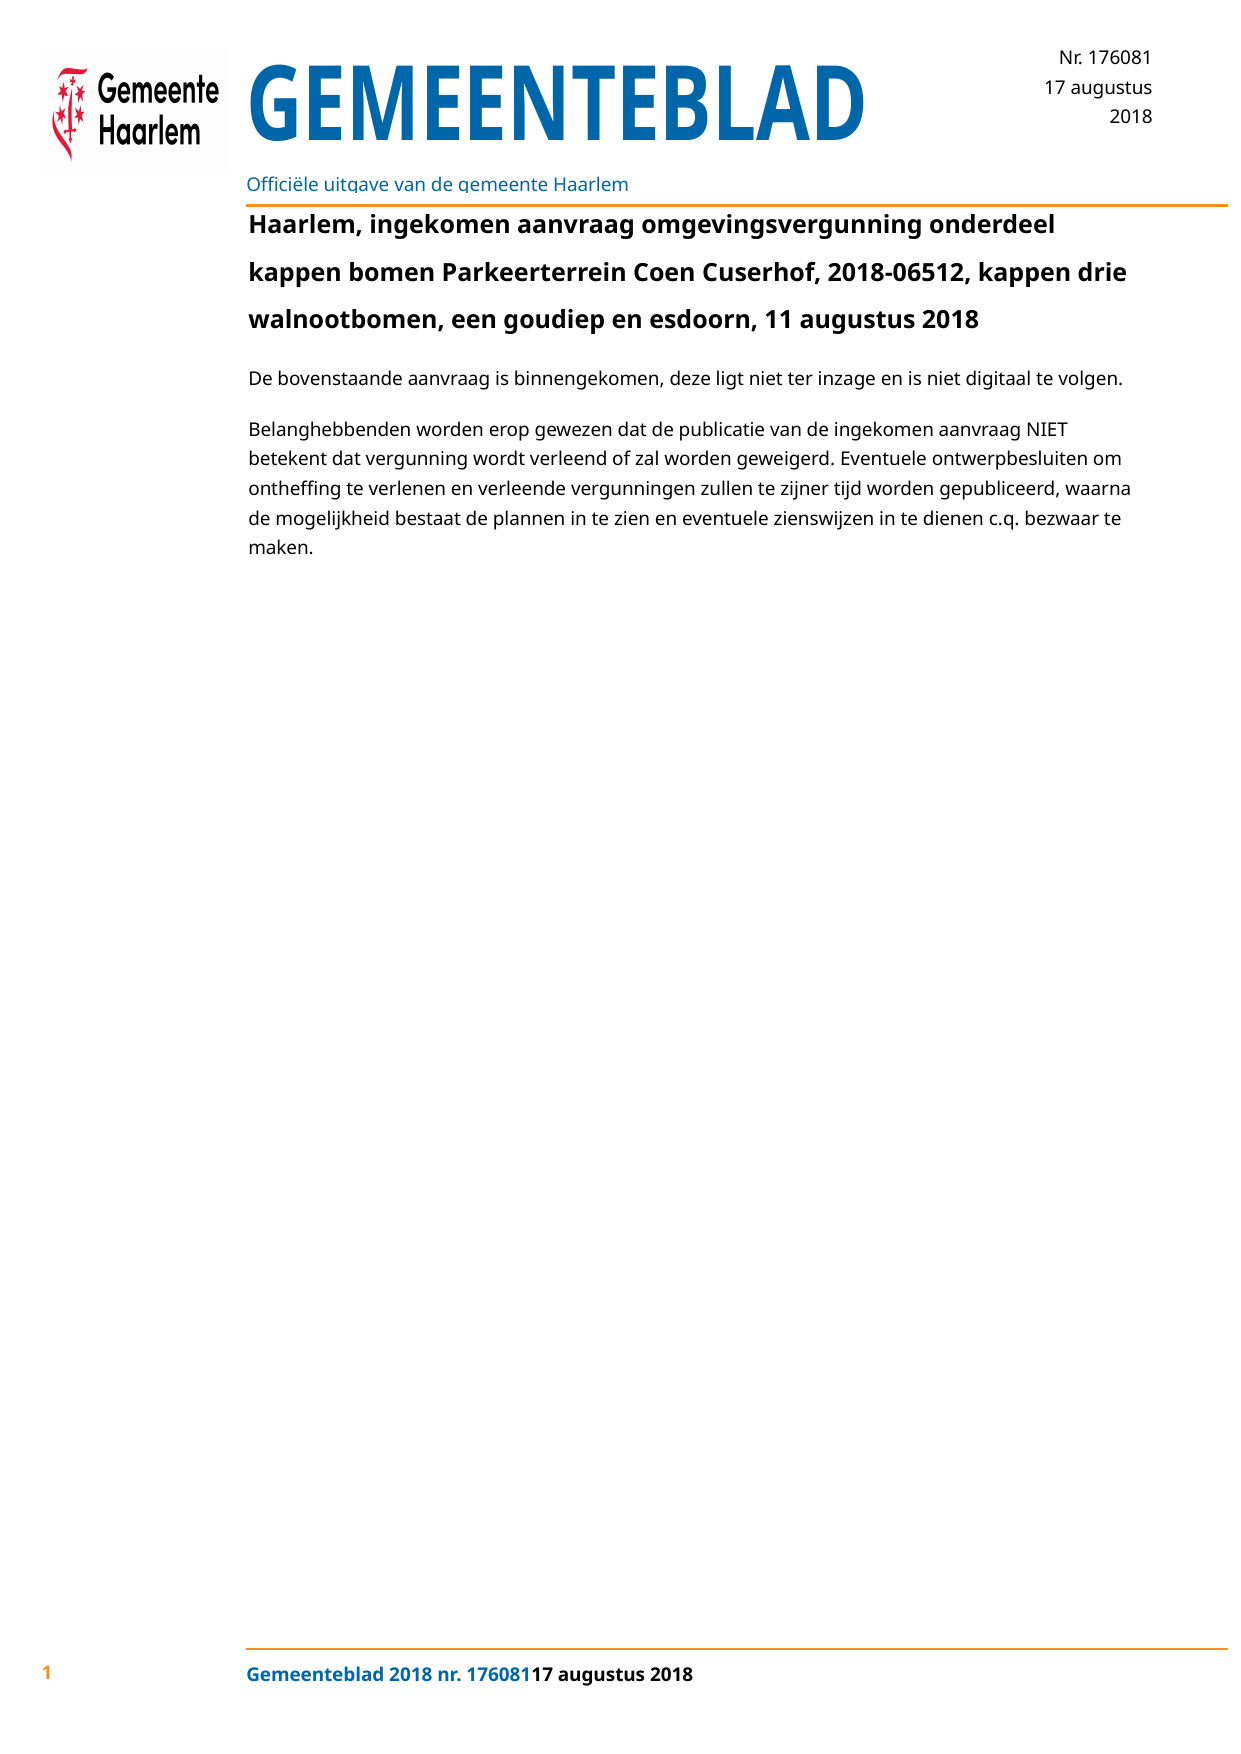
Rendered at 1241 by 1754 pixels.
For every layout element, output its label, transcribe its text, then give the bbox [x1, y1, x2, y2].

text Belanghebbenden worden erop gewezen dat de publicatie van de ingekomen aanvraag NIET betekent dat vergunning wordt verleend of zal worden geweigerd. Eventuele ontwerpbesluiten om ontheffing te verlenen en verleende vergunningen zullen te zijner tijd worden gepubliceerd, waarna de mogelijkheid bestaat de plannen in te zien en eventuele zienswijzen in te dienen c.q. bezwaar te maken. [248, 416, 1152, 560]
picture [41, 47, 231, 172]
text De bovenstaande aanvraag is binnengekomen, deze ligt niet ter inzage en is niet digitaal te volgen. [248, 366, 1152, 391]
text Haarlem, ingekomen aanvraag omgevingsvergunning onderdeel kappen bomen Parkeerterrein Coen Cuserhof, 2018-06512, kappen drie walnootbomen, een goudiep en esdoorn, 11 augustus 2018 [248, 207, 1152, 336]
